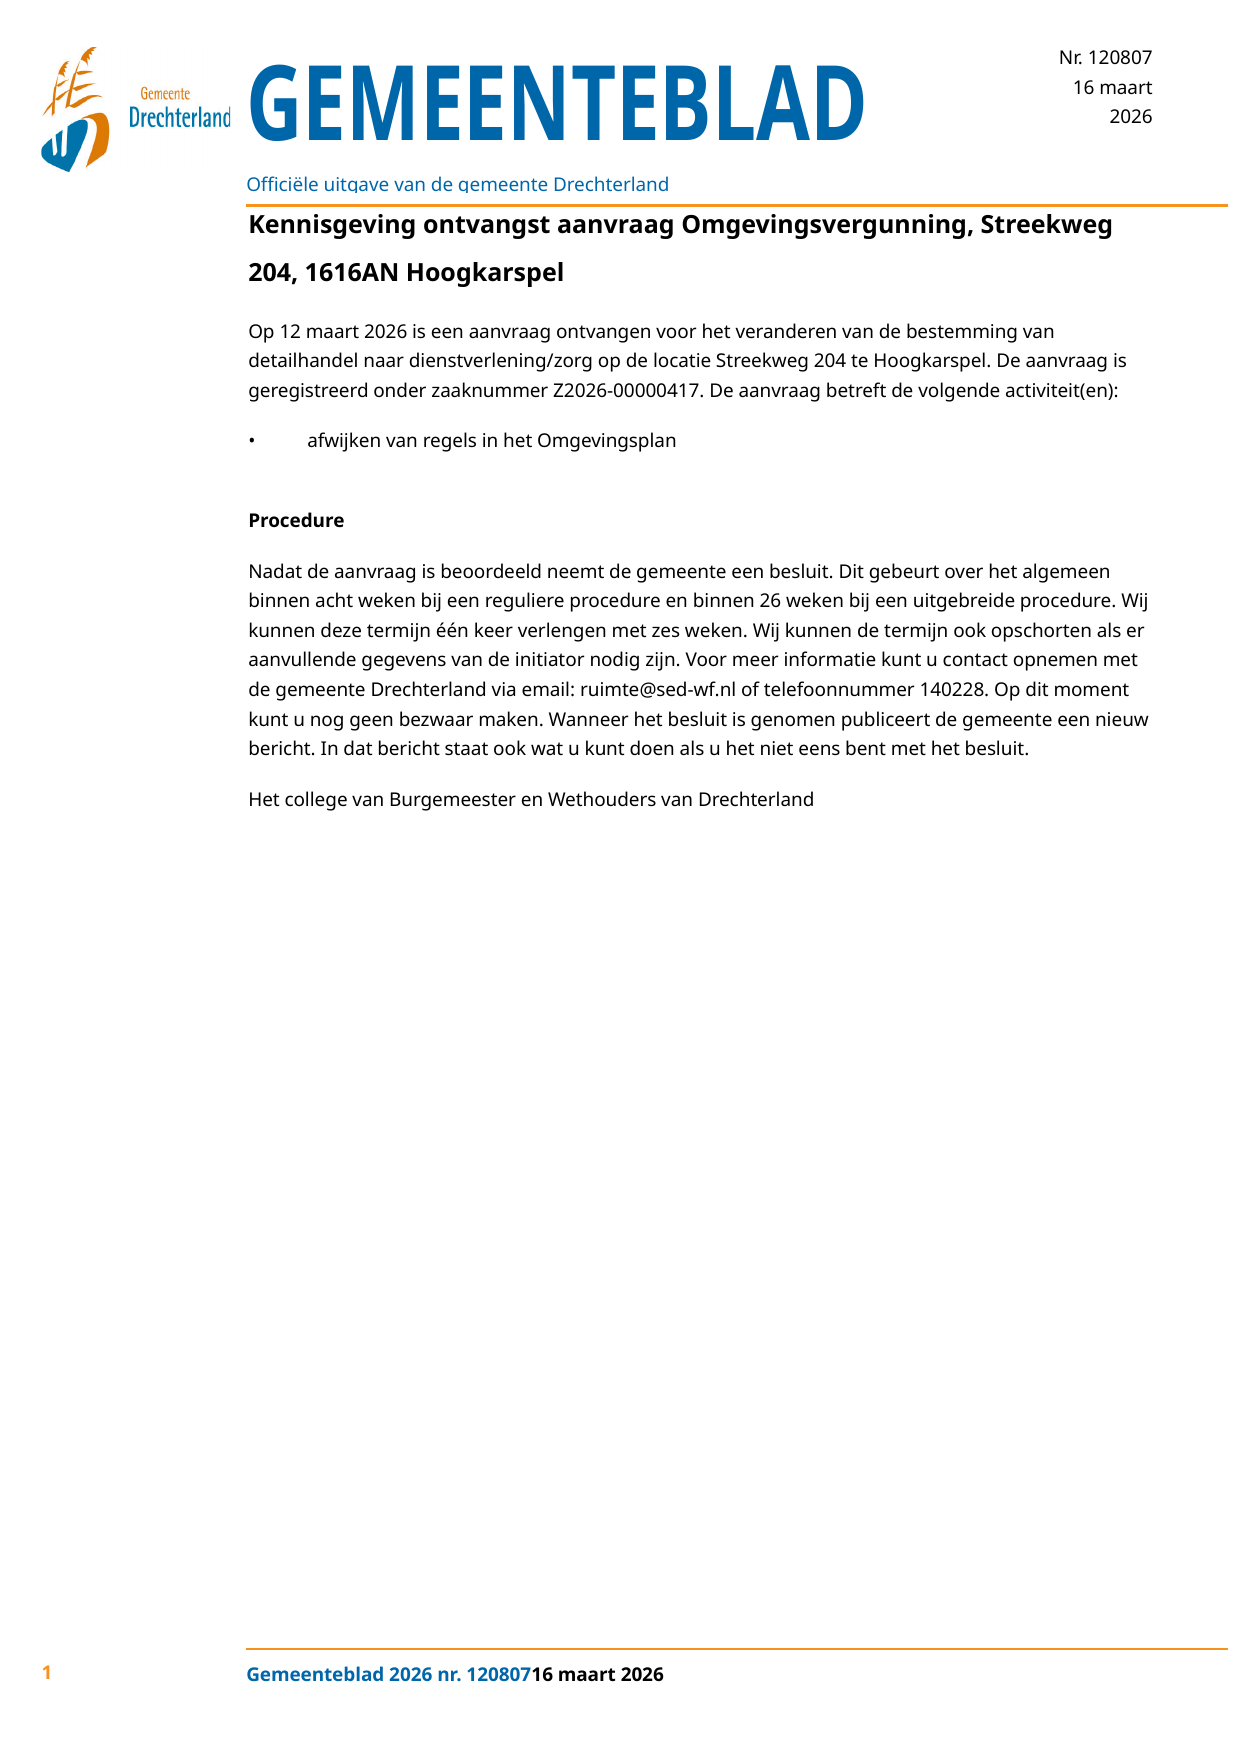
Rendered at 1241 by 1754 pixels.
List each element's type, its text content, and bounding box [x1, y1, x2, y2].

picture [41, 47, 231, 172]
picture [226, 115, 231, 124]
text Op 12 maart 2026 is een aanvraag ontvangen voor het veranderen van de bestemming van detailhandel naar dienstverlening/zorg op de locatie Streekweg 204 te Hoogkarspel. De aanvraag is geregistreerd onder zaaknummer Z2026-00000417. De aanvraag betreft de volgende activiteit(en): [248, 318, 1152, 403]
text Procedure [248, 507, 1152, 533]
picture [41, 158, 64, 172]
list afwijken van regels in het Omgevingsplan [248, 427, 1152, 453]
text Nadat de aanvraag is beoordeeld neemt de gemeente een besluit. Dit gebeurt over het algemeen binnen acht weken bij een reguliere procedure en binnen 26 weken bij een uitgebreide procedure. Wij kunnen deze termijn één keer verlengen met zes weken. Wij kunnen de termijn ook opschorten als er aanvullende gegevens van de initiator nodig zijn. Voor meer informatie kunt u contact opnemen met de gemeente Drechterland via email: ruimte@sed-wf.nl of telefoonnummer 140228. Op dit moment kunt u nog geen bezwaar maken. Wanneer het besluit is genomen publiceert de gemeente een nieuw bericht. In dat bericht staat ook wat u kunt doen als u het niet eens bent met het besluit. [248, 558, 1152, 761]
text Het college van Burgemeester en Wethouders van Drechterland [248, 786, 1152, 812]
text Kennisgeving ontvangst aanvraag Omgevingsvergunning, Streekweg 204, 1616AN Hoogkarspel [248, 207, 1152, 288]
